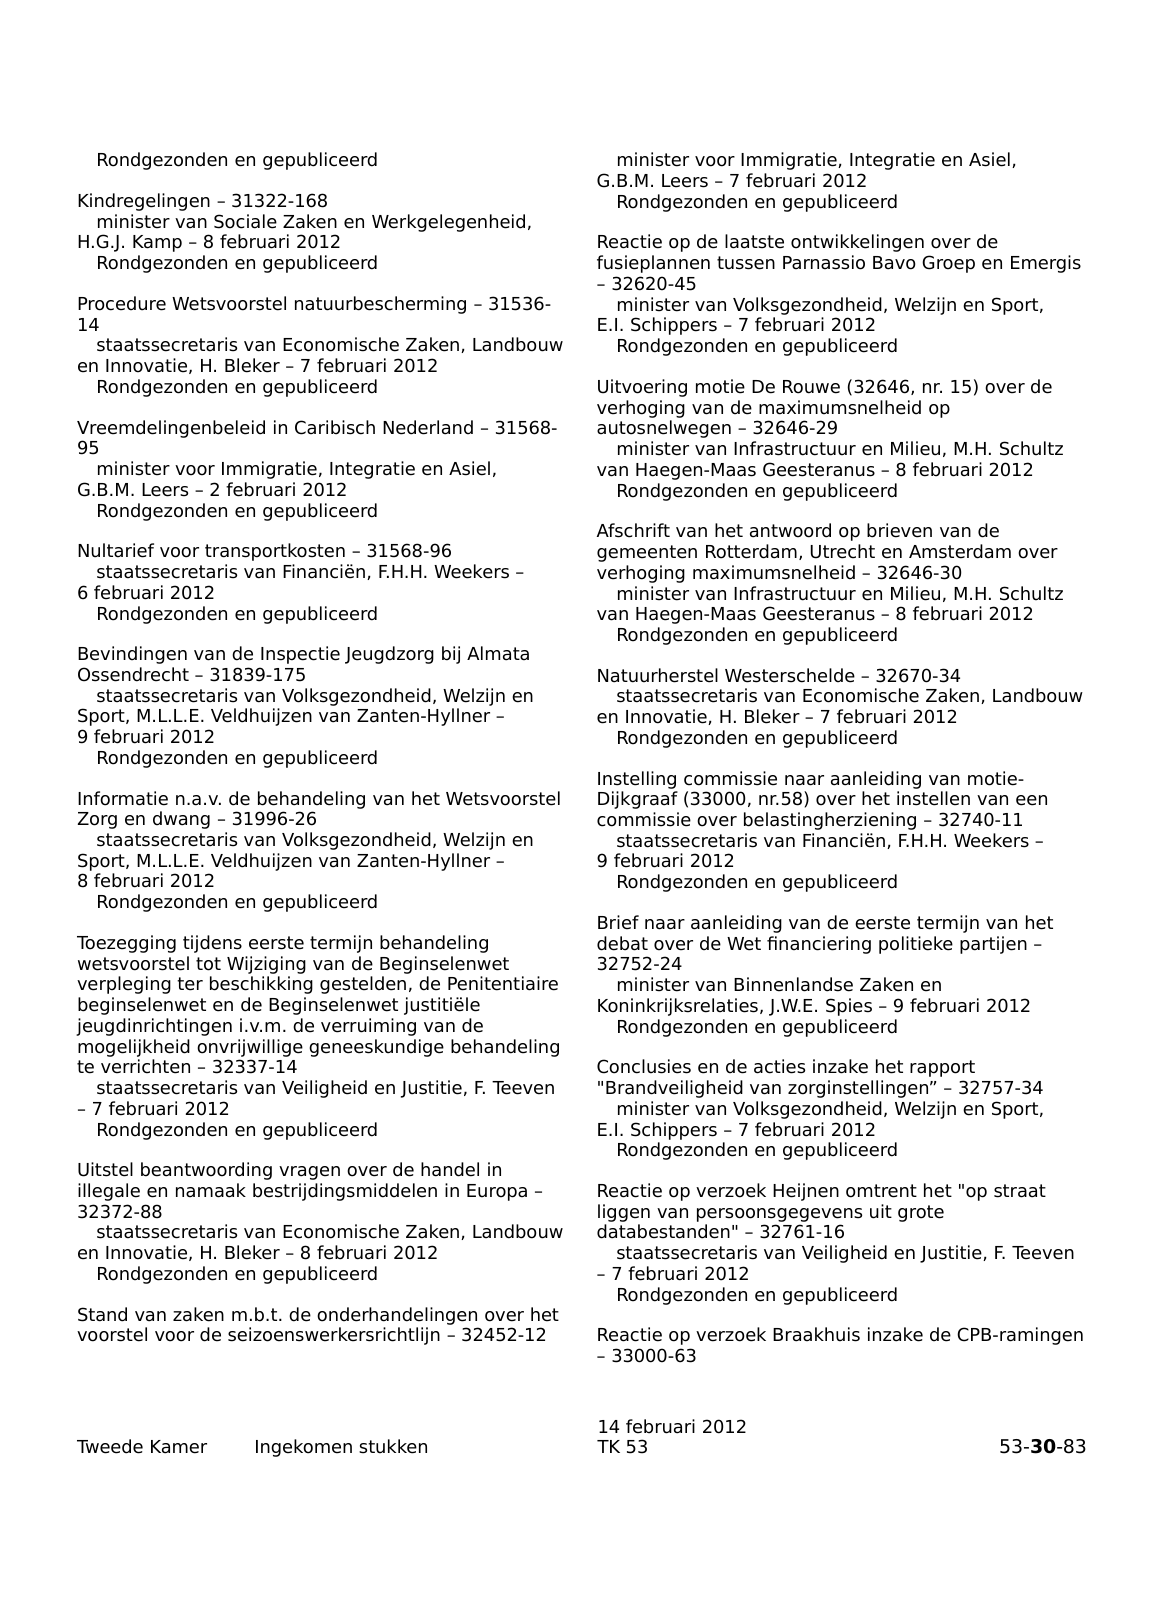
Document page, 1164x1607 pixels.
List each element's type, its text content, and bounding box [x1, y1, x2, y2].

text Toezegging tijdens eerste termijn behandeling wetsvoorstel tot Wijziging van de Beginselenwet verpleging ter beschikking gestelden, de Penitentiaire beginselenwet en de Beginselenwet justitiële jeugdinrichtingen i.v.m. de verruiming van de mogelijkheid onvrijwillige geneeskundige behandeling te verrichten – 32337-14 [77, 933, 567, 1078]
text Rondgezonden en gepubliceerd [77, 377, 567, 397]
text Rondgezonden en gepubliceerd [77, 748, 567, 768]
text Rondgezonden en gepubliceerd [77, 892, 567, 913]
text Rondgezonden en gepubliceerd [596, 192, 1087, 212]
text minister van Infrastructuur en Milieu, M.H. Schultz van Haegen-Maas Geesteranus – 8 februari 2012 [596, 439, 1087, 480]
text staatssecretaris van Financiën, F.H.H. Weekers – 6 februari 2012 [77, 562, 567, 603]
text Rondgezonden en gepubliceerd [596, 336, 1087, 357]
text Brief naar aanleiding van de eerste termijn van het debat over de Wet financiering politieke partijen – 32752-24 [596, 913, 1087, 975]
text Rondgezonden en gepubliceerd [77, 150, 567, 171]
text minister voor Immigratie, Integratie en Asiel, G.B.M. Leers – 2 februari 2012 [77, 459, 567, 500]
text Rondgezonden en gepubliceerd [77, 1264, 567, 1284]
text Stand van zaken m.b.t. de onderhandelingen over het voorstel voor de seizoenswerkersrichtlijn – 32452-12 [77, 1304, 567, 1346]
text staatssecretaris van Economische Zaken, Landbouw en Innovatie, H. Bleker – 7 februari 2012 [77, 335, 567, 377]
text Informatie n.a.v. de behandeling van het Wetsvoorstel Zorg en dwang – 31996-26 [77, 788, 567, 830]
text Rondgezonden en gepubliceerd [77, 1119, 567, 1140]
text Natuurherstel Westerschelde – 32670-34 [596, 666, 1087, 686]
text minister van Infrastructuur en Milieu, M.H. Schultz van Haegen-Maas Geesteranus – 8 februari 2012 [596, 583, 1087, 625]
text Rondgezonden en gepubliceerd [596, 1016, 1087, 1037]
text Rondgezonden en gepubliceerd [77, 253, 567, 274]
text Kindregelingen – 31322-168 [77, 191, 567, 212]
text minister van Volksgezondheid, Welzijn en Sport, E.I. Schippers – 7 februari 2012 [596, 1099, 1087, 1140]
text staatssecretaris van Volksgezondheid, Welzijn en Sport, M.L.L.E. Veldhuijzen van Zanten-Hyllner – 9 februari 2012 [77, 686, 567, 748]
text staatssecretaris van Financiën, F.H.H. Weekers – 9 februari 2012 [596, 831, 1087, 872]
text minister van Volksgezondheid, Welzijn en Sport, E.I. Schippers – 7 februari 2012 [596, 294, 1087, 336]
text staatssecretaris van Volksgezondheid, Welzijn en Sport, M.L.L.E. Veldhuijzen van Zanten-Hyllner – 8 februari 2012 [77, 830, 567, 892]
text minister voor Immigratie, Integratie en Asiel, G.B.M. Leers – 7 februari 2012 [596, 150, 1087, 192]
text minister van Sociale Zaken en Werkgelegenheid, H.G.J. Kamp – 8 februari 2012 [77, 212, 567, 253]
text Rondgezonden en gepubliceerd [596, 728, 1087, 748]
text minister van Binnenlandse Zaken en Koninkrijksrelaties, J.W.E. Spies – 9 februari 2012 [596, 975, 1087, 1016]
text Vreemdelingenbeleid in Caribisch Nederland – 31568-95 [77, 417, 567, 459]
text Uitstel beantwoording vragen over de handel in illegale en namaak bestrijdingsmiddelen in Europa – 32372-88 [77, 1160, 567, 1222]
text Procedure Wetsvoorstel natuurbescherming – 31536-14 [77, 294, 567, 335]
text staatssecretaris van Veiligheid en Justitie, F. Teeven – 7 februari 2012 [596, 1243, 1087, 1284]
text Instelling commissie naar aanleiding van motie-Dijkgraaf (33000, nr.58) over het instellen van een commissie over belastingherziening – 32740-11 [596, 768, 1087, 831]
text Rondgezonden en gepubliceerd [596, 872, 1087, 893]
text Nultarief voor transportkosten – 31568-96 [77, 541, 567, 562]
text staatssecretaris van Veiligheid en Justitie, F. Teeven – 7 februari 2012 [77, 1078, 567, 1119]
text Rondgezonden en gepubliceerd [596, 1140, 1087, 1161]
text Bevindingen van de Inspectie Jeugdzorg bij Almata Ossendrecht – 31839-175 [77, 644, 567, 686]
text Reactie op verzoek Braakhuis inzake de CPB-ramingen – 33000-63 [596, 1325, 1087, 1367]
text Rondgezonden en gepubliceerd [596, 480, 1087, 501]
text Rondgezonden en gepubliceerd [77, 603, 567, 624]
text staatssecretaris van Economische Zaken, Landbouw en Innovatie, H. Bleker – 8 februari 2012 [77, 1222, 567, 1264]
text Rondgezonden en gepubliceerd [77, 500, 567, 521]
text Afschrift van het antwoord op brieven van de gemeenten Rotterdam, Utrecht en Amsterdam over verhoging maximumsnelheid – 32646-30 [596, 521, 1087, 583]
text Uitvoering motie De Rouwe (32646, nr. 15) over de verhoging van de maximumsnelheid op autosnelwegen – 32646-29 [596, 377, 1087, 439]
text Reactie op verzoek Heijnen omtrent het "op straat liggen van persoonsgegevens uit grote databestanden" – 32761-16 [596, 1181, 1087, 1243]
text Rondgezonden en gepubliceerd [596, 1284, 1087, 1305]
text Reactie op de laatste ontwikkelingen over de fusieplannen tussen Parnassio Bavo Groep en Emergis – 32620-45 [596, 232, 1087, 294]
text staatssecretaris van Economische Zaken, Landbouw en Innovatie, H. Bleker – 7 februari 2012 [596, 686, 1087, 728]
text Conclusies en de acties inzake het rapport "Brandveiligheid van zorginstellingen” – 32757-34 [596, 1057, 1087, 1099]
text Rondgezonden en gepubliceerd [596, 625, 1087, 646]
